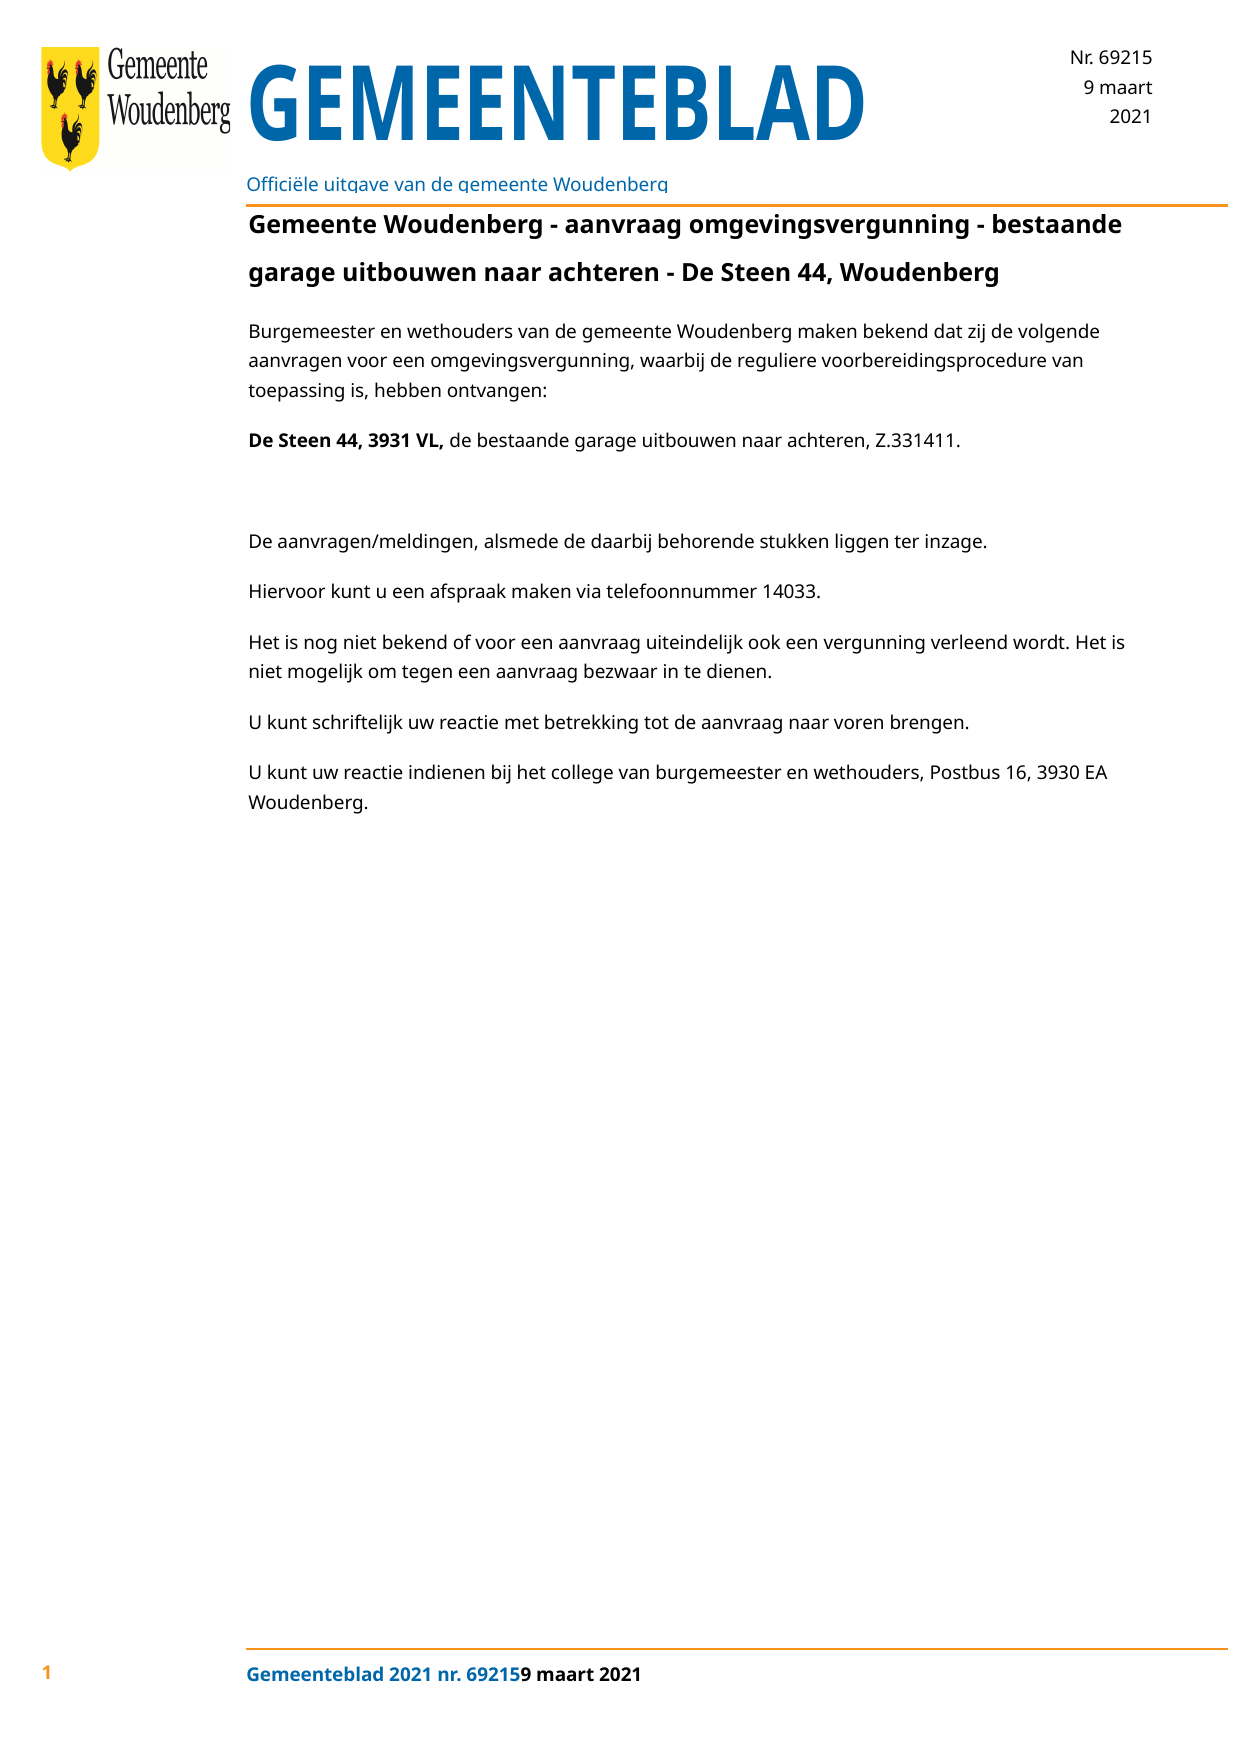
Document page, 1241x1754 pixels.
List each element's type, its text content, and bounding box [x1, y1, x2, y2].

text De Steen 44, 3931 VL, de bestaande garage uitbouwen naar achteren, Z.331411. [248, 427, 1152, 453]
text De aanvragen/meldingen, alsmede de daarbij behorende stukken liggen ter inzage. [248, 528, 1152, 554]
text U kunt uw reactie indienen bij het college van burgemeester en wethouders, Postbus 16, 3930 EA Woudenberg. [248, 759, 1152, 815]
text Burgemeester en wethouders van de gemeente Woudenberg maken bekend dat zij de volgende aanvragen voor een omgevingsvergunning, waarbij de reguliere voorbereidingsprocedure van toepassing is, hebben ontvangen: [248, 318, 1152, 403]
picture [41, 47, 231, 172]
text Hiervoor kunt u een afspraak maken via telefoonnummer 14033. [248, 579, 1152, 604]
text U kunt schriftelijk uw reactie met betrekking tot de aanvraag naar voren brengen. [248, 709, 1152, 735]
text Gemeente Woudenberg - aanvraag omgevingsvergunning - bestaande garage uitbouwen naar achteren - De Steen 44, Woudenberg [248, 207, 1152, 288]
text Het is nog niet bekend of voor een aanvraag uiteindelijk ook een vergunning verleend wordt. Het is niet mogelijk om tegen een aanvraag bezwaar in te dienen. [248, 629, 1152, 684]
